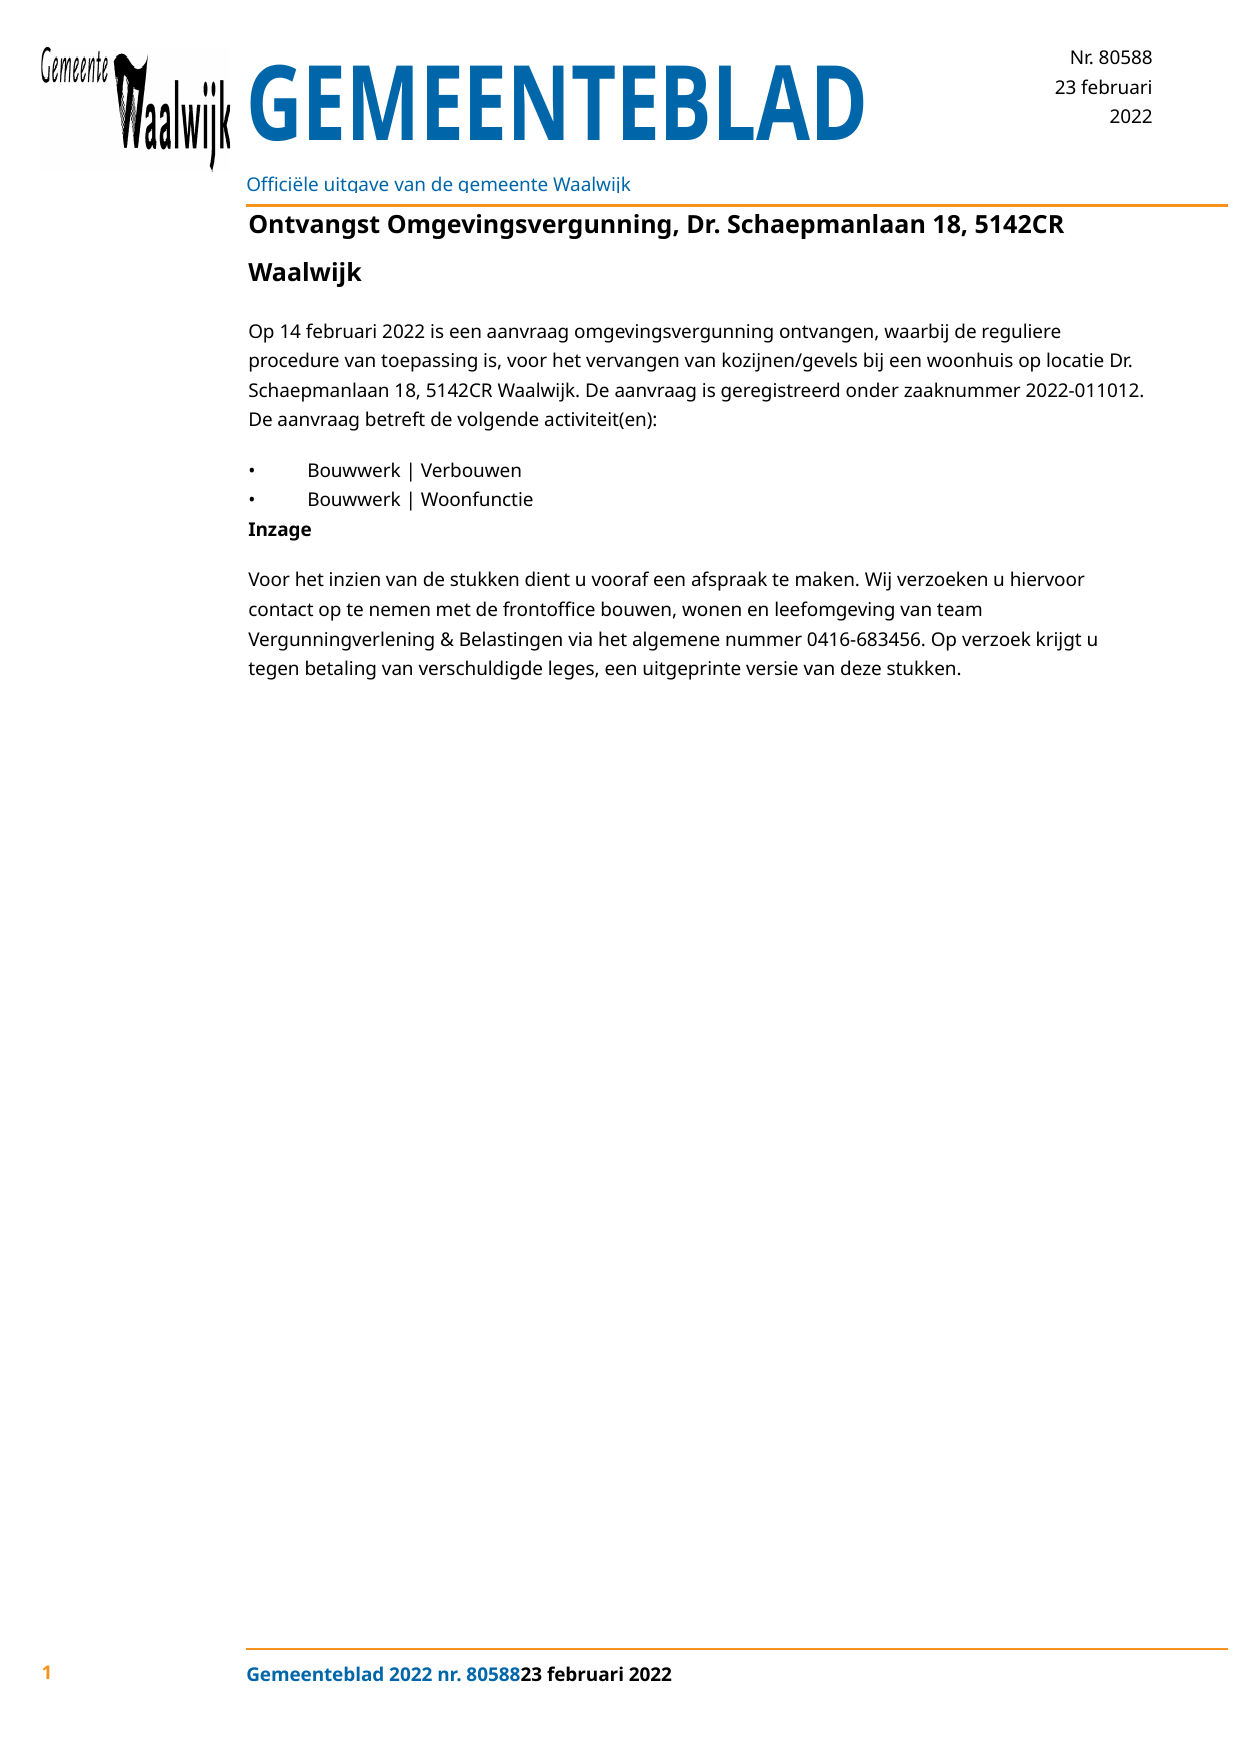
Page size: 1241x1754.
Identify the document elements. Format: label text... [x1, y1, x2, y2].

list Bouwwerk | Woonfunctie [248, 487, 1152, 512]
text Op 14 februari 2022 is een aanvraag omgevingsvergunning ontvangen, waarbij de reguliere procedure van toepassing is, voor het vervangen van kozijnen/gevels bij een woonhuis op locatie Dr. Schaepmanlaan 18, 5142CR Waalwijk. De aanvraag is geregistreerd onder zaaknummer 2022-011012. De aanvraag betreft de volgende activiteit(en): [248, 318, 1152, 432]
picture [41, 47, 231, 172]
list Bouwwerk | Verbouwen [248, 457, 1152, 483]
text Ontvangst Omgevingsvergunning, Dr. Schaepmanlaan 18, 5142CR Waalwijk [248, 207, 1152, 288]
text Inzage [248, 516, 1152, 542]
text Voor het inzien van de stukken dient u vooraf een afspraak te maken. Wij verzoeken u hiervoor contact op te nemen met de frontoffice bouwen, wonen en leefomgeving van team Vergunningverlening & Belastingen via het algemene nummer 0416-683456. Op verzoek krijgt u tegen betaling van verschuldigde leges, een uitgeprinte versie van deze stukken. [248, 567, 1152, 681]
